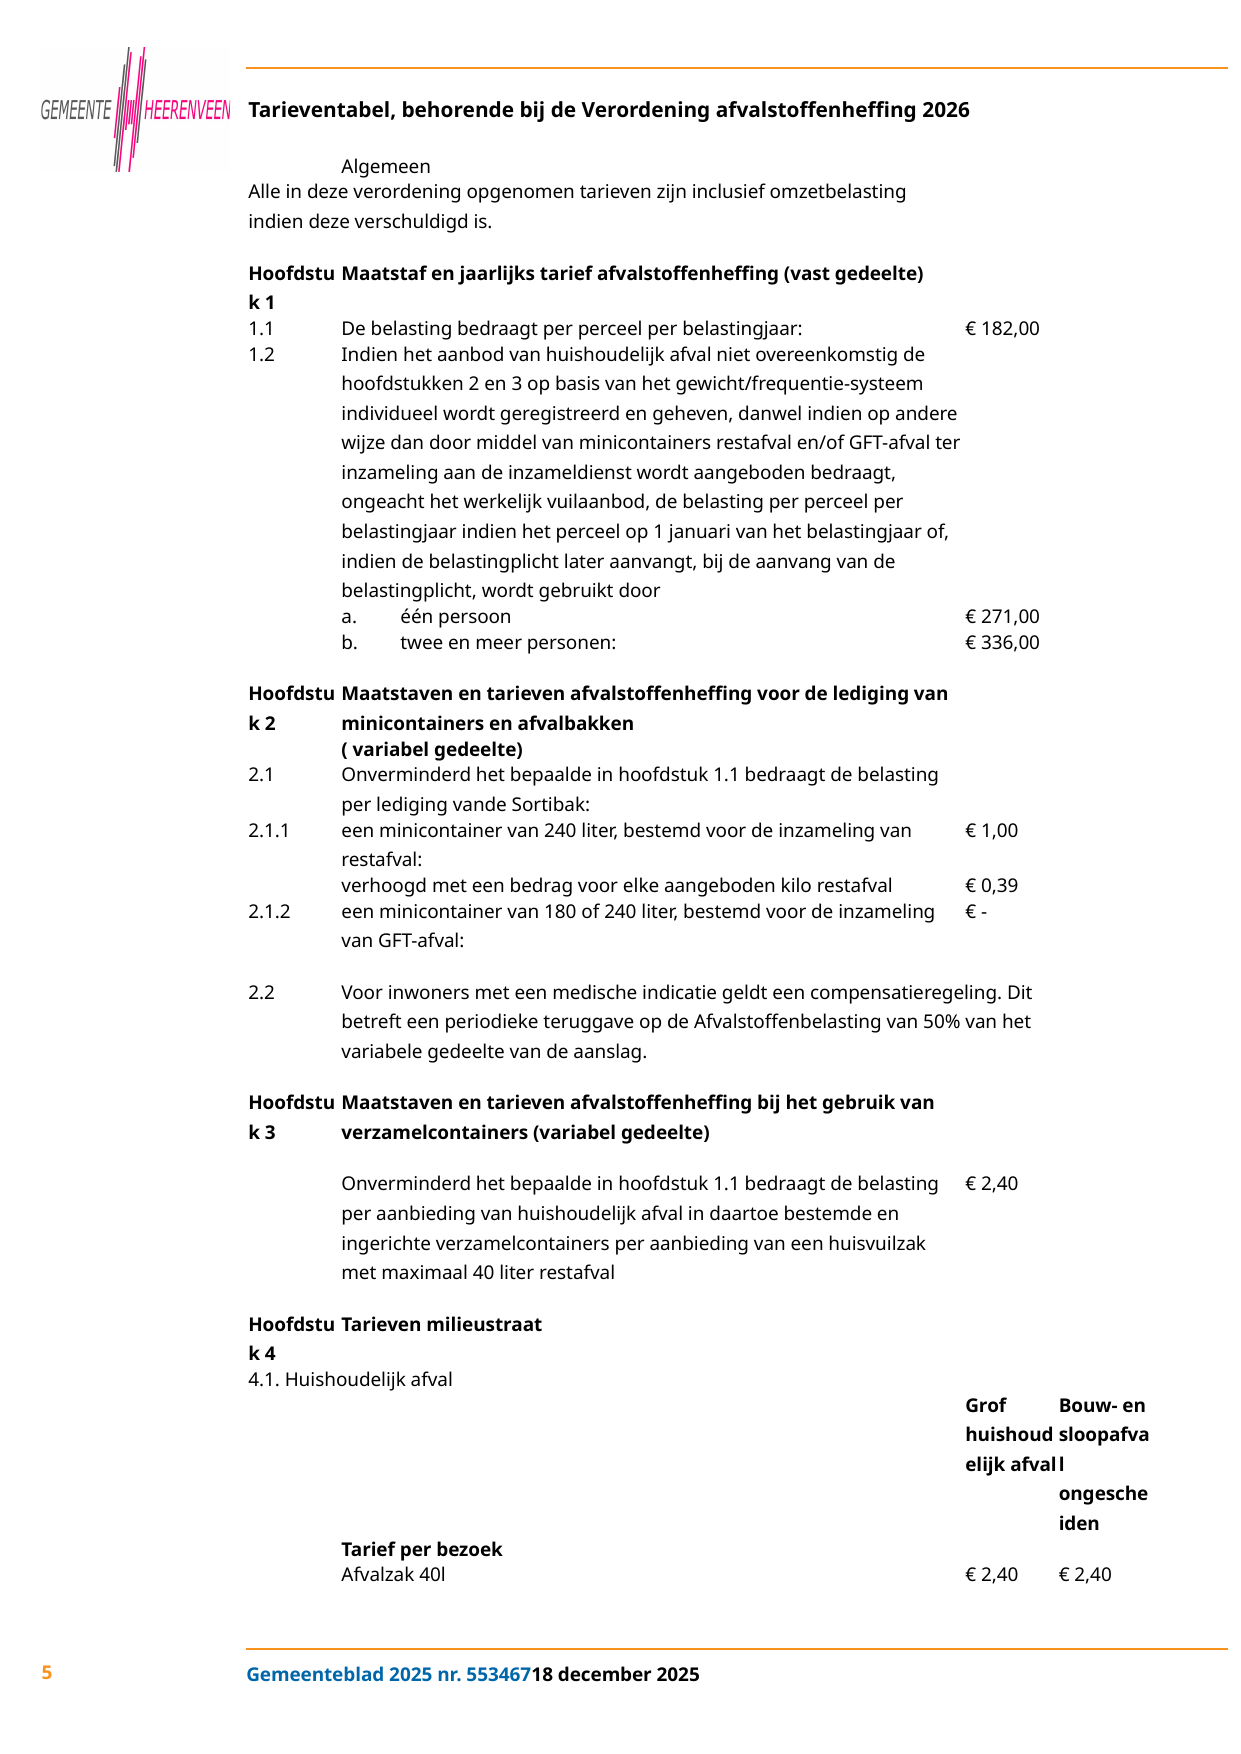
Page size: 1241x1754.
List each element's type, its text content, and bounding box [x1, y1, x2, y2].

table_cell [248, 1392, 341, 1536]
table_cell [1059, 1171, 1152, 1285]
table_cell Hoofdstuk 1 [248, 260, 341, 315]
table_cell [1059, 315, 1152, 341]
table_cell [1059, 341, 1152, 603]
table_cell [1059, 1145, 1152, 1171]
table_cell [1059, 1536, 1152, 1562]
table_cell € 2,40 [965, 1562, 1058, 1587]
table_header [1059, 153, 1152, 179]
table_cell [965, 761, 1058, 817]
table_cell [248, 1064, 341, 1089]
table_cell [965, 1311, 1058, 1366]
table_cell € 2,40 [1059, 1562, 1152, 1587]
table_cell ( variabel gedeelte) [341, 736, 965, 761]
table_cell [1059, 761, 1152, 817]
table_cell 1.1 [248, 315, 341, 341]
table_cell [248, 1145, 341, 1171]
table_cell [965, 1064, 1058, 1089]
table_cell [1059, 1090, 1152, 1145]
table_cell [248, 1285, 341, 1311]
table_cell [248, 603, 341, 629]
table_cell 4.1. Huishoudelijk afval [248, 1366, 965, 1392]
table_cell Maatstaf en jaarlijks tarief afvalstoffenheffing (vast gedeelte) [341, 260, 965, 315]
table_cell [341, 1285, 965, 1311]
table_cell [341, 1064, 965, 1089]
picture [41, 47, 231, 172]
table_cell [1059, 179, 1152, 234]
table_cell [248, 736, 341, 761]
table_cell [248, 1536, 341, 1562]
table_cell [1059, 898, 1152, 953]
table_cell 2.1.2 [248, 898, 341, 953]
table_cell € 182,00 [965, 315, 1058, 341]
table_cell [1059, 629, 1152, 655]
table_cell [1059, 234, 1152, 260]
table_cell een minicontainer van 240 liter, bestemd voor de inzameling van restafval: [341, 817, 965, 872]
table_cell een minicontainer van 180 of 240 liter, bestemd voor de inzameling van GFT-afval: [341, 898, 965, 953]
table_cell € 271,00 [965, 603, 1058, 629]
table_cell [1059, 655, 1152, 680]
table_cell [965, 1285, 1058, 1311]
table_cell Tarieven milieustraat [341, 1311, 965, 1366]
table_cell [965, 680, 1058, 736]
table_cell [1059, 1311, 1152, 1366]
table_cell Hoofdstuk 3 [248, 1090, 341, 1145]
table_cell [341, 953, 965, 979]
table_cell [1059, 1064, 1152, 1089]
table_cell [1059, 1366, 1152, 1392]
table_cell [965, 179, 1058, 234]
table_cell Onverminderd het bepaalde in hoofdstuk 1.1 bedraagt de belasting per lediging vande Sortibak: [341, 761, 965, 817]
text Tarieventabel, behorende bij de Verordening afvalstoffenheffing 2026 [248, 95, 1152, 123]
table_cell [248, 953, 341, 979]
table_cell [965, 1536, 1058, 1562]
table_cell [341, 1392, 965, 1536]
table_cell Indien het aanbod van huishoudelijk afval niet overeenkomstig de hoofdstukken 2 en 3 op basis van het gewicht/frequentie-systeem individueel wordt geregistreerd en geheven, danwel indien op andere wijze dan door middel van minicontainers restafval en/of GFT-afval ter inzameling aan de inzameldienst wordt aangeboden bedraagt, ongeacht het werkelijk vuilaanbod, de belasting per perceel per belastingjaar indien het perceel op 1 januari van het belastingjaar of, indien de belastingplicht later aanvangt, bij de aanvang van de belastingplicht, wordt gebruikt door [341, 341, 965, 603]
table_header [965, 153, 1058, 179]
table_cell € 0,39 [965, 872, 1058, 898]
table_cell [965, 260, 1058, 315]
table_cell Afvalzak 40l [341, 1562, 965, 1587]
table_cell [965, 1366, 1058, 1392]
table_cell Maatstaven en tarieven afvalstoffenheffing bij het gebruik van verzamelcontainers (variabel gedeelte) [341, 1090, 965, 1145]
table_cell Maatstaven en tarieven afvalstoffenheffing voor de lediging van minicontainers en afvalbakken [341, 680, 965, 736]
table_cell [248, 234, 341, 260]
table_cell Hoofdstuk 2 [248, 680, 341, 736]
table_cell [1059, 736, 1152, 761]
table_cell [1059, 953, 1152, 979]
table_cell [965, 953, 1058, 979]
table_cell [1059, 1285, 1152, 1311]
table_cell 2.2 [248, 979, 341, 1064]
table_cell [248, 655, 341, 680]
table_cell [965, 234, 1058, 260]
table_cell [248, 872, 341, 898]
table_cell [965, 341, 1058, 603]
table_cell [965, 655, 1058, 680]
table_cell Onverminderd het bepaalde in hoofdstuk 1.1 bedraagt de belasting per aanbieding van huishoudelijk afval in daartoe bestemde en ingerichte verzamelcontainers per aanbieding van een huisvuilzak met maximaal 40 liter restafval [341, 1171, 965, 1285]
table_cell Voor inwoners met een medische indicatie geldt een compensatieregeling. Dit betreft een periodieke teruggave op de Afvalstoffenbelasting van 50% van het variabele gedeelte van de aanslag. [341, 979, 1058, 1064]
table_cell [248, 1171, 341, 1285]
table_cell 2.1.1 [248, 817, 341, 872]
table_cell [965, 1145, 1058, 1171]
table_cell [965, 736, 1058, 761]
table_cell Grof huishoudelijk afval [965, 1392, 1058, 1536]
table_cell [1059, 603, 1152, 629]
table_cell 2.1 [248, 761, 341, 817]
table_cell € - [965, 898, 1058, 953]
table_cell [341, 1145, 965, 1171]
table_cell Bouw- en sloopafval ongescheiden [1059, 1392, 1152, 1536]
table_cell [248, 1562, 341, 1587]
table_cell [248, 629, 341, 655]
table_header Algemeen [341, 153, 965, 179]
table_cell € 336,00 [965, 629, 1058, 655]
table_cell [1059, 817, 1152, 872]
table_cell [341, 234, 965, 260]
table_cell Tarief per bezoek [341, 1536, 965, 1562]
table_cell Hoofdstuk 4 [248, 1311, 341, 1366]
table_cell [341, 655, 965, 680]
table_cell € 2,40 [965, 1171, 1058, 1285]
table_cell één persoon [341, 603, 965, 629]
table_cell [1059, 260, 1152, 315]
table_header [248, 153, 341, 179]
table_cell De belasting bedraagt per perceel per belastingjaar: [341, 315, 965, 341]
table_cell twee en meer personen: [341, 629, 965, 655]
table_cell 1.2 [248, 341, 341, 603]
table_cell Alle in deze verordening opgenomen tarieven zijn inclusief omzetbelasting indien deze verschuldigd is. [248, 179, 965, 234]
table_cell € 1,00 [965, 817, 1058, 872]
table_cell [965, 1090, 1058, 1145]
table_cell verhoogd met een bedrag voor elke aangeboden kilo restafval [341, 872, 965, 898]
table_cell [1059, 979, 1152, 1064]
table_cell [1059, 680, 1152, 736]
table_cell [1059, 872, 1152, 898]
